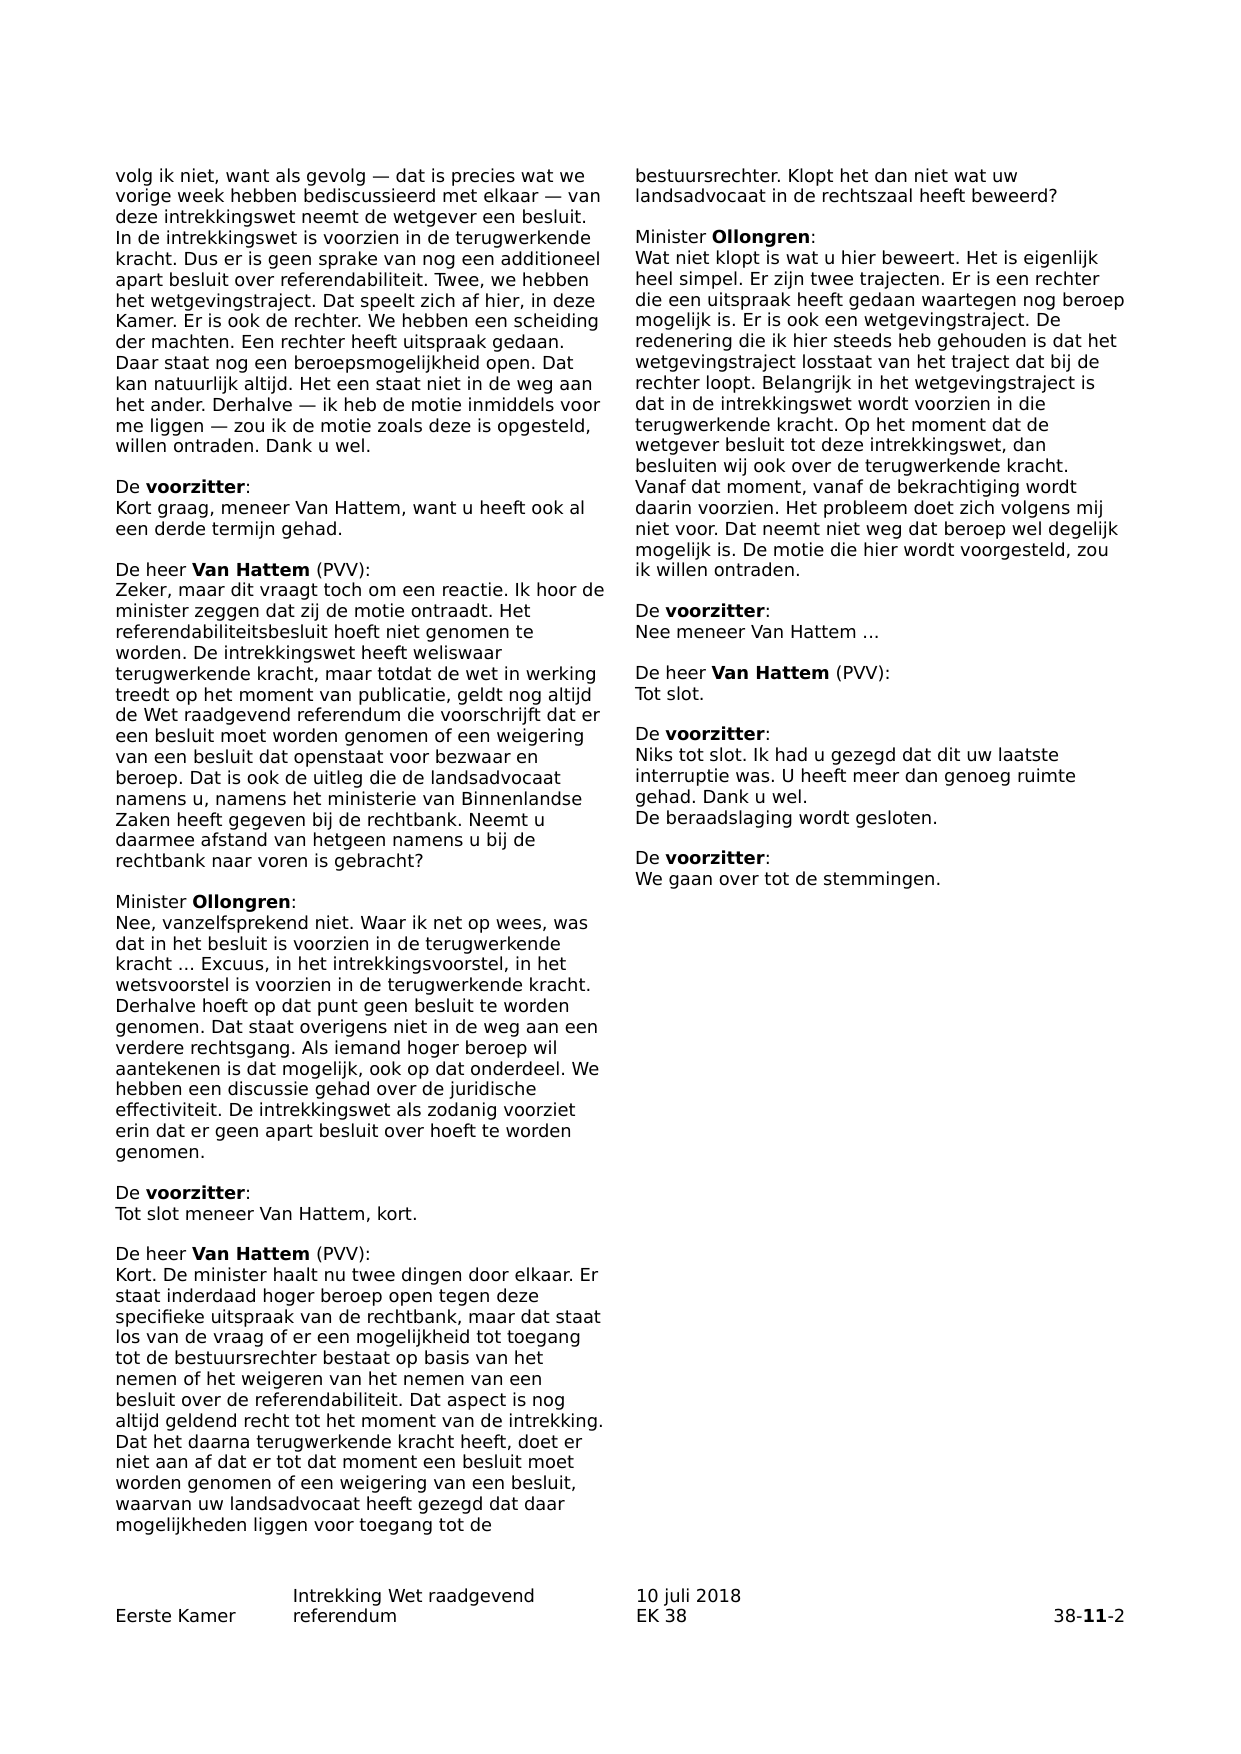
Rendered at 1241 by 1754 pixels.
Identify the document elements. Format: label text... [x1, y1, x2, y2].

text De voorzitter: [635, 848, 1125, 869]
text De heer Van Hattem (PVV): [115, 1244, 605, 1265]
text De voorzitter: [115, 1182, 605, 1203]
text We gaan over tot de stemmingen. [635, 869, 1125, 890]
text Minister Ollongren: [115, 892, 605, 912]
text De beraadslaging wordt gesloten. [635, 807, 1125, 828]
text Minister Ollongren: [635, 227, 1125, 248]
text Nee, vanzelfsprekend niet. Waar ik net op wees, was dat in het besluit is voorzien in de terugwerkende kracht ... Excuus, in het intrekkingsvoorstel, in het wetsvoorstel is voorzien in de terugwerkende kracht. Derhalve hoeft op dat punt geen besluit te worden genomen. Dat staat overigens niet in de weg aan een verdere rechtsgang. Als iemand hoger beroep wil aantekenen is dat mogelijk, ook op dat onderdeel. We hebben een discussie gehad over de juridische effectiviteit. De intrekkingswet als zodanig voorziet erin dat er geen apart besluit over hoeft te worden genomen. [115, 912, 605, 1162]
text Kort. De minister haalt nu twee dingen door elkaar. Er staat inderdaad hoger beroep open tegen deze specifieke uitspraak van de rechtbank, maar dat staat los van de vraag of er een mogelijkheid tot toegang tot de bestuursrechter bestaat op basis van het nemen of het weigeren van het nemen van een besluit over de referendabiliteit. Dat aspect is nog altijd geldend recht tot het moment van de intrekking. Dat het daarna terugwerkende kracht heeft, doet er niet aan af dat er tot dat moment een besluit moet worden genomen of een weigering van een besluit, waarvan uw landsadvocaat heeft gezegd dat daar mogelijkheden liggen voor toegang tot de [115, 1265, 605, 1536]
text Zeker, maar dit vraagt toch om een reactie. Ik hoor de minister zeggen dat zij de motie ontraadt. Het referendabiliteitsbesluit hoeft niet genomen te worden. De intrekkingswet heeft weliswaar terugwerkende kracht, maar totdat de wet in werking treedt op het moment van publicatie, geldt nog altijd de Wet raadgevend referendum die voorschrijft dat er een besluit moet worden genomen of een weigering van een besluit dat openstaat voor bezwaar en beroep. Dat is ook de uitleg die de landsadvocaat namens u, namens het ministerie van Binnenlandse Zaken heeft gegeven bij de rechtbank. Neemt u daarmee afstand van hetgeen namens u bij de rechtbank naar voren is gebracht? [115, 580, 605, 872]
text Tot slot meneer Van Hattem, kort. [115, 1203, 605, 1224]
text Wat niet klopt is wat u hier beweert. Het is eigenlijk heel simpel. Er zijn twee trajecten. Er is een rechter die een uitspraak heeft gedaan waartegen nog beroep mogelijk is. Er is ook een wetgevingstraject. De redenering die ik hier steeds heb gehouden is dat het wetgevingstraject losstaat van het traject dat bij de rechter loopt. Belangrijk in het wetgevingstraject is dat in de intrekkingswet wordt voorzien in die terugwerkende kracht. Op het moment dat de wetgever besluit tot deze intrekkingswet, dan besluiten wij ook over de terugwerkende kracht. Vanaf dat moment, vanaf de bekrachtiging wordt daarin voorzien. Het probleem doet zich volgens mij niet voor. Dat neemt niet weg dat beroep wel degelijk mogelijk is. De motie die hier wordt voorgesteld, zou ik willen ontraden. [635, 248, 1125, 581]
text Nee meneer Van Hattem ... [635, 622, 1125, 643]
text De voorzitter: [635, 724, 1125, 745]
text De heer Van Hattem (PVV): [115, 559, 605, 580]
text De heer Van Hattem (PVV): [635, 663, 1125, 683]
text bestuursrechter. Klopt het dan niet wat uw landsadvocaat in de rechtszaal heeft beweerd? [635, 165, 1125, 207]
text volg ik niet, want als gevolg — dat is precies wat we vorige week hebben bediscussieerd met elkaar — van deze intrekkingswet neemt de wetgever een besluit. In de intrekkingswet is voorzien in de terugwerkende kracht. Dus er is geen sprake van nog een additioneel apart besluit over referendabiliteit. Twee, we hebben het wetgevingstraject. Dat speelt zich af hier, in deze Kamer. Er is ook de rechter. We hebben een scheiding der machten. Een rechter heeft uitspraak gedaan. Daar staat nog een beroepsmogelijkheid open. Dat kan natuurlijk altijd. Het een staat niet in de weg aan het ander. Derhalve — ik heb de motie inmiddels voor me liggen — zou ik de motie zoals deze is opgesteld, willen ontraden. Dank u wel. [115, 165, 605, 457]
text De voorzitter: [115, 477, 605, 498]
text De voorzitter: [635, 601, 1125, 622]
text Kort graag, meneer Van Hattem, want u heeft ook al een derde termijn gehad. [115, 498, 605, 539]
text Niks tot slot. Ik had u gezegd dat dit uw laatste interruptie was. U heeft meer dan genoeg ruimte gehad. Dank u wel. [635, 745, 1125, 807]
text Tot slot. [635, 683, 1125, 704]
